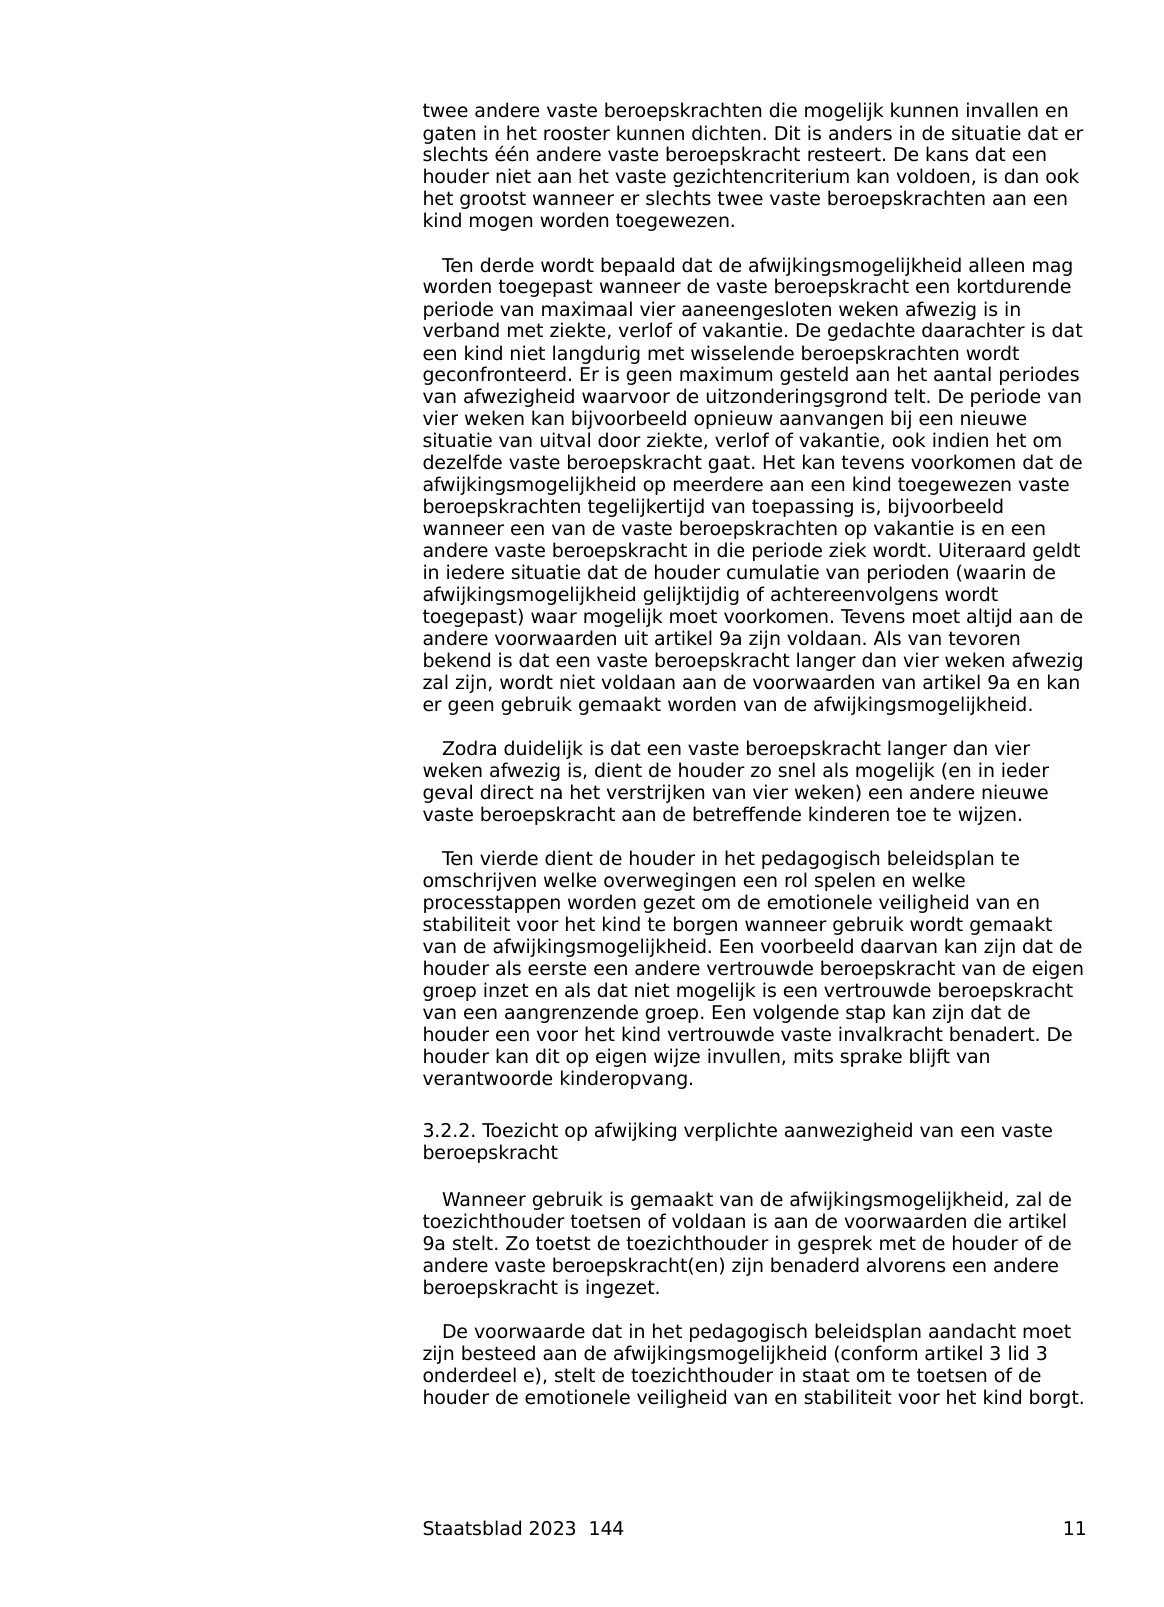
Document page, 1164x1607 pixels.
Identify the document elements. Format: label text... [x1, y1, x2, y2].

text Ten vierde dient de houder in het pedagogisch beleidsplan te omschrijven welke overwegingen een rol spelen en welke processtappen worden gezet om de emotionele veiligheid van en stabiliteit voor het kind te borgen wanneer gebruik wordt gemaakt van de afwijkingsmogelijkheid. Een voorbeeld daarvan kan zijn dat de houder als eerste een andere vertrouwde beroepskracht van de eigen groep inzet en als dat niet mogelijk is een vertrouwde beroepskracht van een aangrenzende groep. Een volgende stap kan zijn dat de houder een voor het kind vertrouwde vaste invalkracht benadert. De houder kan dit op eigen wijze invullen, mits sprake blijft van verantwoorde kinderopvang. [422, 848, 1087, 1090]
text Wanneer gebruik is gemaakt van de afwijkingsmogelijkheid, zal de toezichthouder toetsen of voldaan is aan de voorwaarden die artikel 9a stelt. Zo toetst de toezichthouder in gesprek met de houder of de andere vaste beroepskracht(en) zijn benaderd alvorens een andere beroepskracht is ingezet. [422, 1189, 1087, 1299]
text Ten derde wordt bepaald dat de afwijkingsmogelijkheid alleen mag worden toegepast wanneer de vaste beroepskracht een kortdurende periode van maximaal vier aaneengesloten weken afwezig is in verband met ziekte, verlof of vakantie. De gedachte daarachter is dat een kind niet langdurig met wisselende beroepskrachten wordt geconfronteerd. Er is geen maximum gesteld aan het aantal periodes van afwezigheid waarvoor de uitzonderingsgrond telt. De periode van vier weken kan bijvoorbeeld opnieuw aanvangen bij een nieuwe situatie van uitval door ziekte, verlof of vakantie, ook indien het om dezelfde vaste beroepskracht gaat. Het kan tevens voorkomen dat de afwijkingsmogelijkheid op meerdere aan een kind toegewezen vaste beroepskrachten tegelijkertijd van toepassing is, bijvoorbeeld wanneer een van de vaste beroepskrachten op vakantie is en een andere vaste beroepskracht in die periode ziek wordt. Uiteraard geldt in iedere situatie dat de houder cumulatie van perioden (waarin de afwijkingsmogelijkheid gelijktijdig of achtereenvolgens wordt toegepast) waar mogelijk moet voorkomen. Tevens moet altijd aan de andere voorwaarden uit artikel 9a zijn voldaan. Als van tevoren bekend is dat een vaste beroepskracht langer dan vier weken afwezig zal zijn, wordt niet voldaan aan de voorwaarden van artikel 9a en kan er geen gebruik gemaakt worden van de afwijkingsmogelijkheid. [422, 254, 1087, 716]
text twee andere vaste beroepskrachten die mogelijk kunnen invallen en gaten in het rooster kunnen dichten. Dit is anders in de situatie dat er slechts één andere vaste beroepskracht resteert. De kans dat een houder niet aan het vaste gezichtencriterium kan voldoen, is dan ook het grootst wanneer er slechts twee vaste beroepskrachten aan een kind mogen worden toegewezen. [422, 100, 1087, 232]
text Zodra duidelijk is dat een vaste beroepskracht langer dan vier weken afwezig is, dient de houder zo snel als mogelijk (en in ieder geval direct na het verstrijken van vier weken) een andere nieuwe vaste beroepskracht aan de betreffende kinderen toe te wijzen. [422, 738, 1087, 826]
text De voorwaarde dat in het pedagogisch beleidsplan aandacht moet zijn besteed aan de afwijkingsmogelijkheid (conform artikel 3 lid 3 onderdeel e), stelt de toezichthouder in staat om te toetsen of de houder de emotionele veiligheid van en stabiliteit voor het kind borgt. [422, 1321, 1087, 1409]
subtitle 3.2.2. Toezicht op afwijking verplichte aanwezigheid van een vaste beroepskracht [422, 1120, 1087, 1164]
